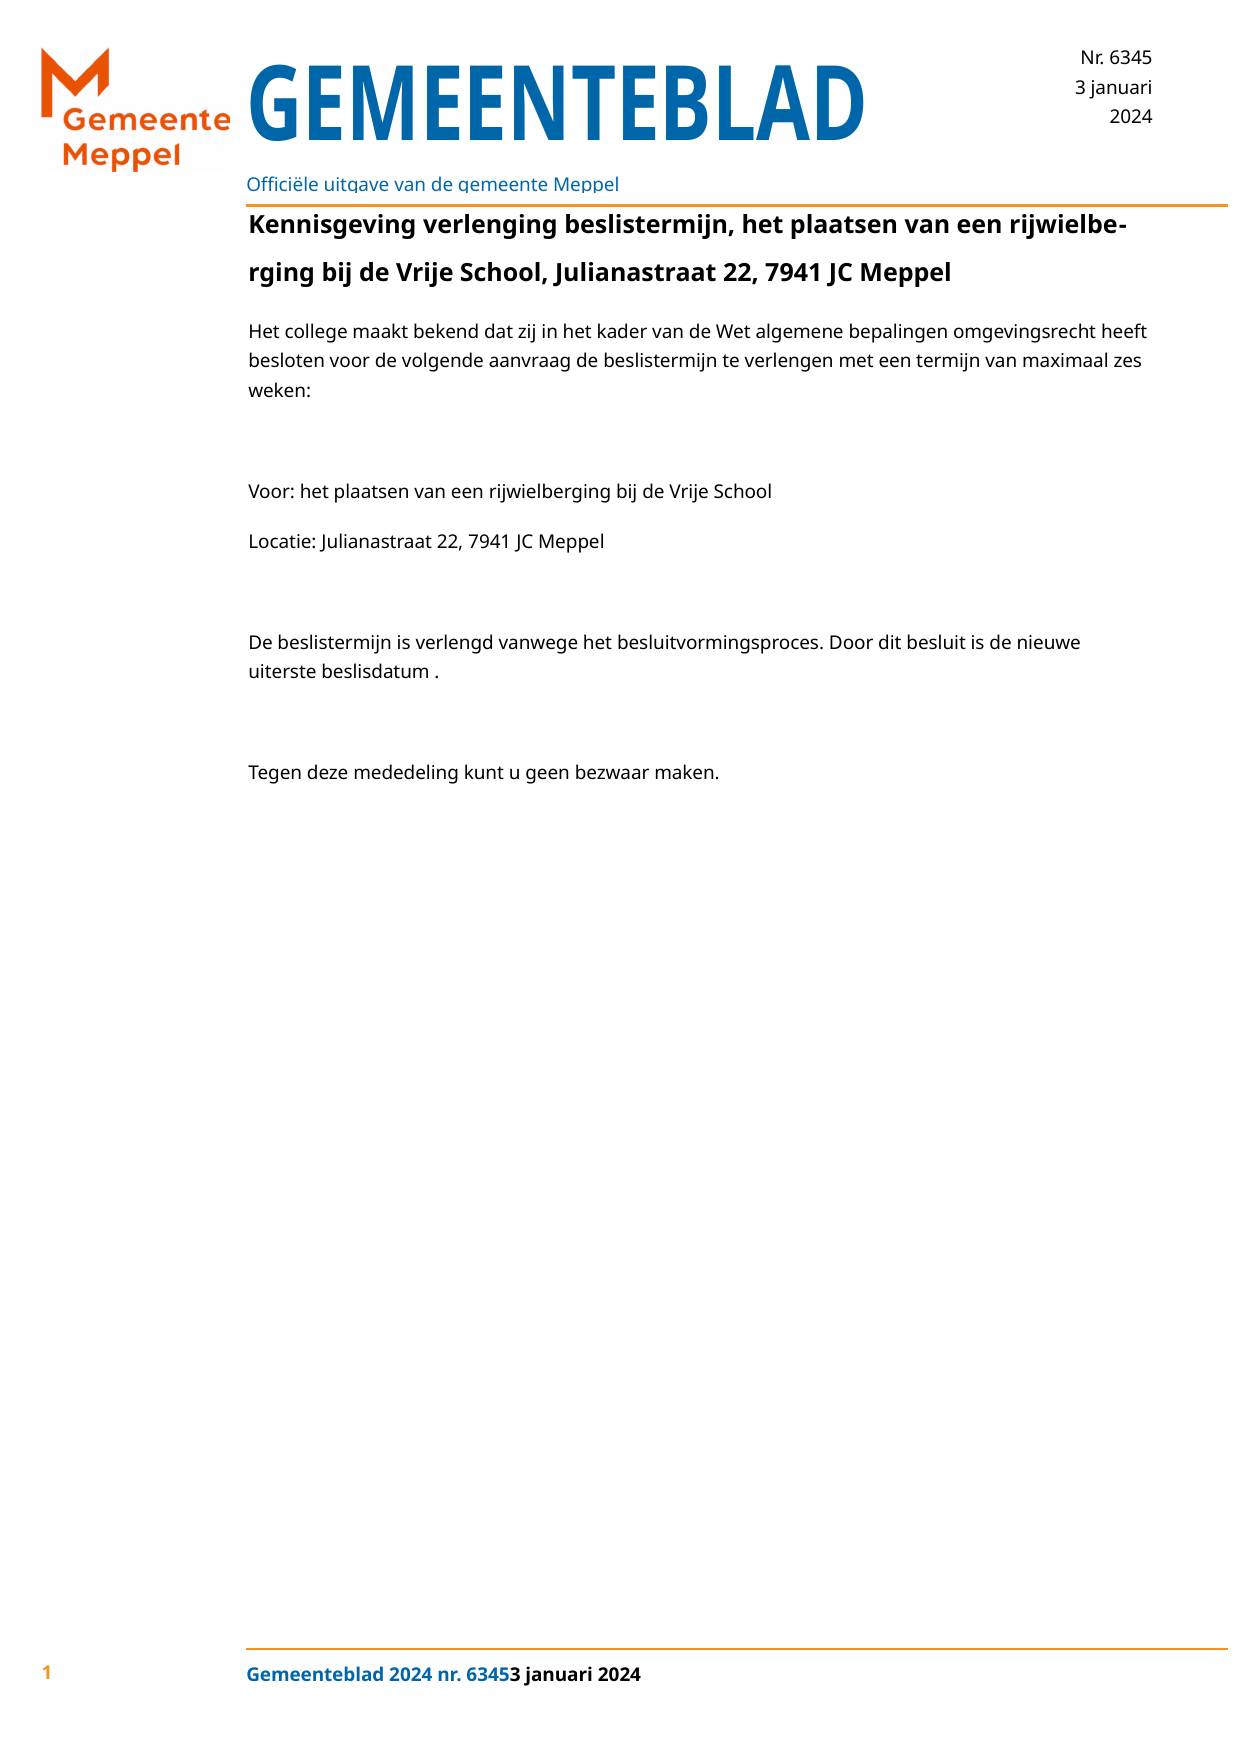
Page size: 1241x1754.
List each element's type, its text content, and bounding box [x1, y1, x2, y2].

text Tegen deze mededeling kunt u geen bezwaar maken. [248, 759, 1152, 785]
text Locatie: Julianastraat 22, 7941 JC Meppel [248, 528, 1152, 554]
text Kennisgeving verlenging beslistermijn, het plaatsen van een rijwielbe­rging bij de Vrije School, Julianastraat 22, 7941 JC Meppel [248, 207, 1152, 288]
text Voor: het plaatsen van een rijwielbe­rging bij de Vrije School [248, 478, 1152, 504]
picture [41, 47, 231, 172]
text De beslistermijn is verlengd vanwege het besluitvormingsproces. Door dit besluit is de nieuwe uiterste beslisdatum . [248, 629, 1152, 684]
text Het college maakt bekend dat zij in het kader van de Wet algemene bepalingen omgevingsrecht heeft besloten voor de volgende aanvraag de beslistermijn te verlengen met een termijn van maximaal zes weken: [248, 318, 1152, 403]
